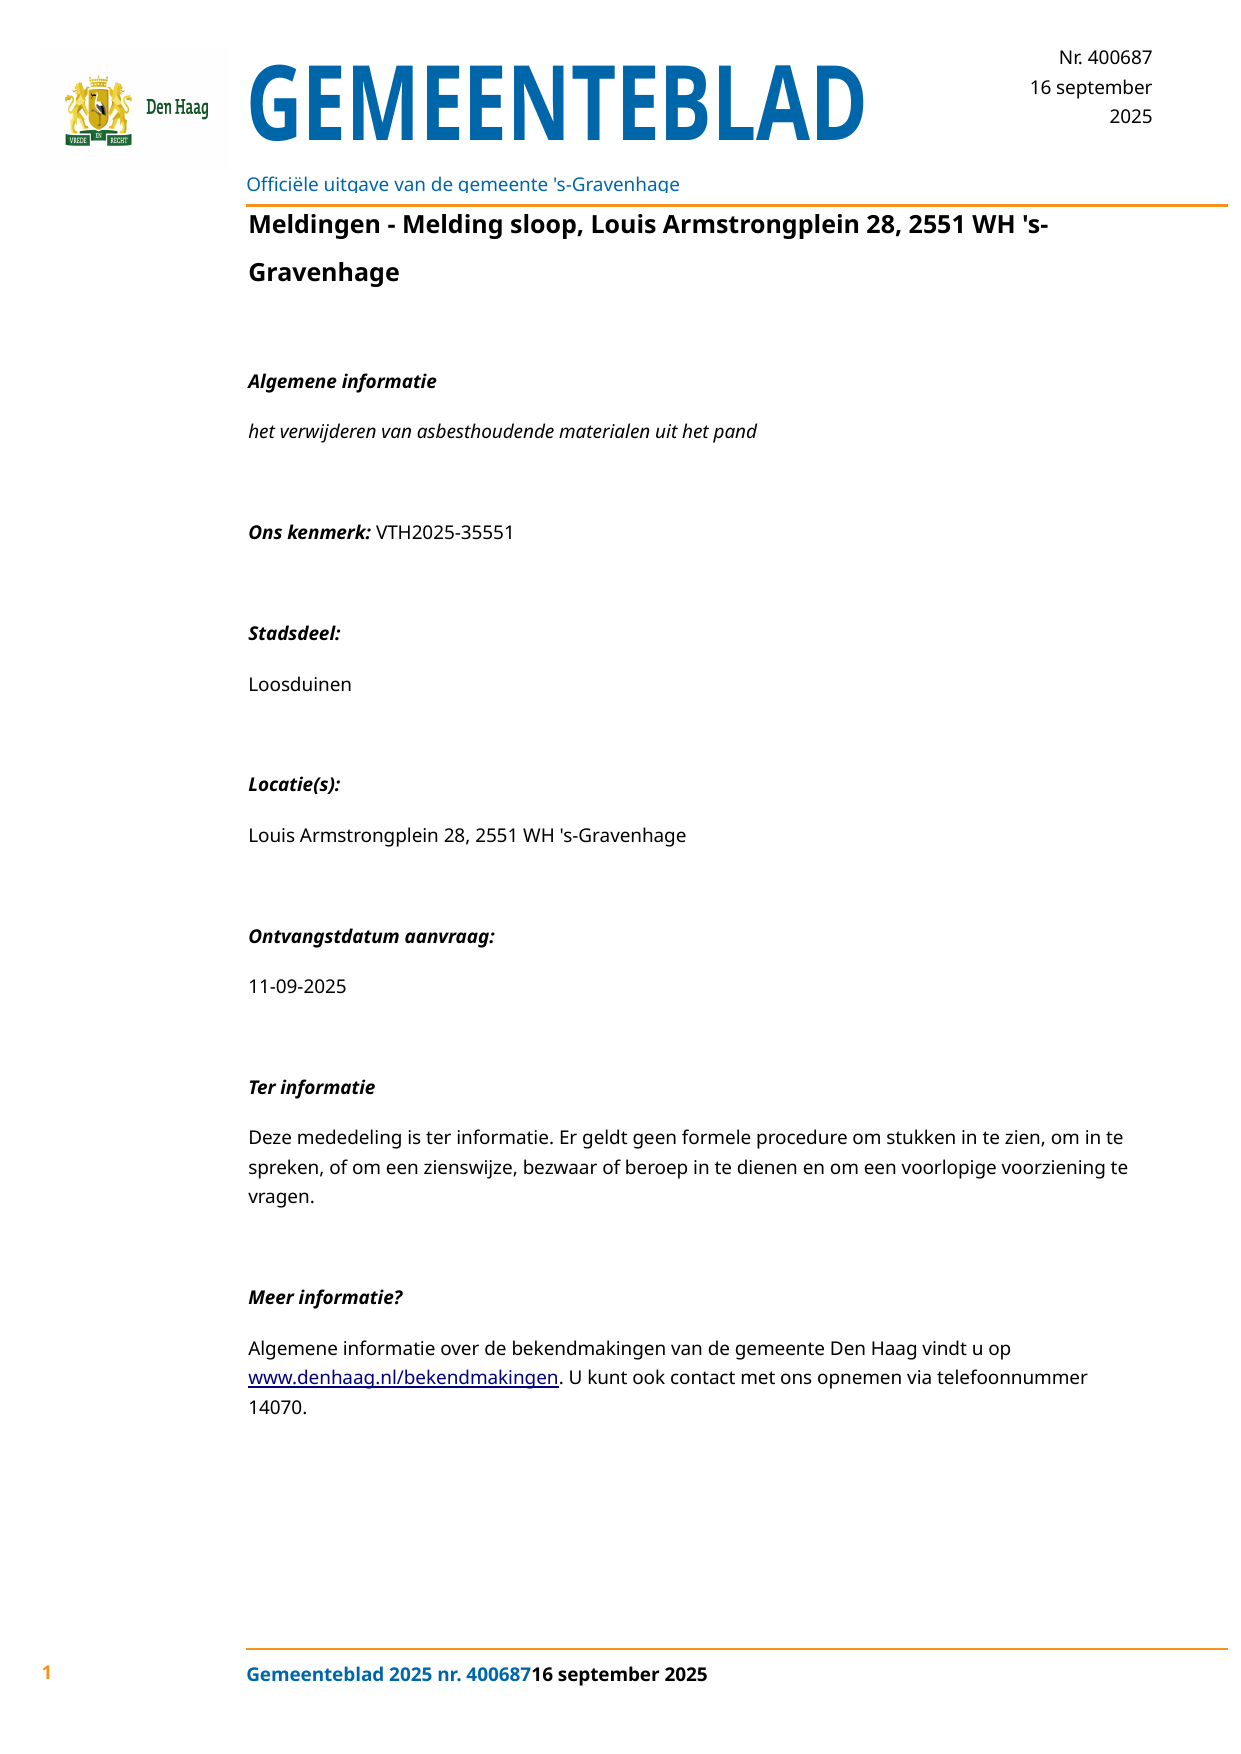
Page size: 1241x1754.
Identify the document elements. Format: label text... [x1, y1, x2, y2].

picture [41, 47, 231, 172]
text Algemene informatie over de bekendmakingen van de gemeente Den Haag vindt u op www.denhaag.nl/bekendmakingen. U kunt ook contact met ons opnemen via telefoonnummer 14070. [248, 1335, 1152, 1420]
text Meldingen - Melding sloop, Louis Armstrongplein 28, 2551 WH 's-Gravenhage [248, 207, 1152, 288]
text Meer informatie? [248, 1284, 1152, 1310]
text het verwijderen van asbesthoudende materialen uit het pand [248, 419, 1152, 444]
text Louis Armstrongplein 28, 2551 WH 's-Gravenhage [248, 822, 1152, 848]
text Ontvangstdatum aanvraag: [248, 923, 1152, 949]
text 11-09-2025 [248, 973, 1152, 999]
text Algemene informatie [248, 368, 1152, 394]
text Deze mededeling is ter informatie. Er geldt geen formele procedure om stukken in te zien, om in te spreken, of om een zienswijze, bezwaar of beroep in te dienen en om een voorlopige voorziening te vragen. [248, 1124, 1152, 1209]
text Ons kenmerk: VTH2025-35551 [248, 519, 1152, 545]
text Ter informatie [248, 1074, 1152, 1100]
text Locatie(s): [248, 772, 1152, 797]
text Loosduinen [248, 671, 1152, 697]
text Stadsdeel: [248, 620, 1152, 646]
